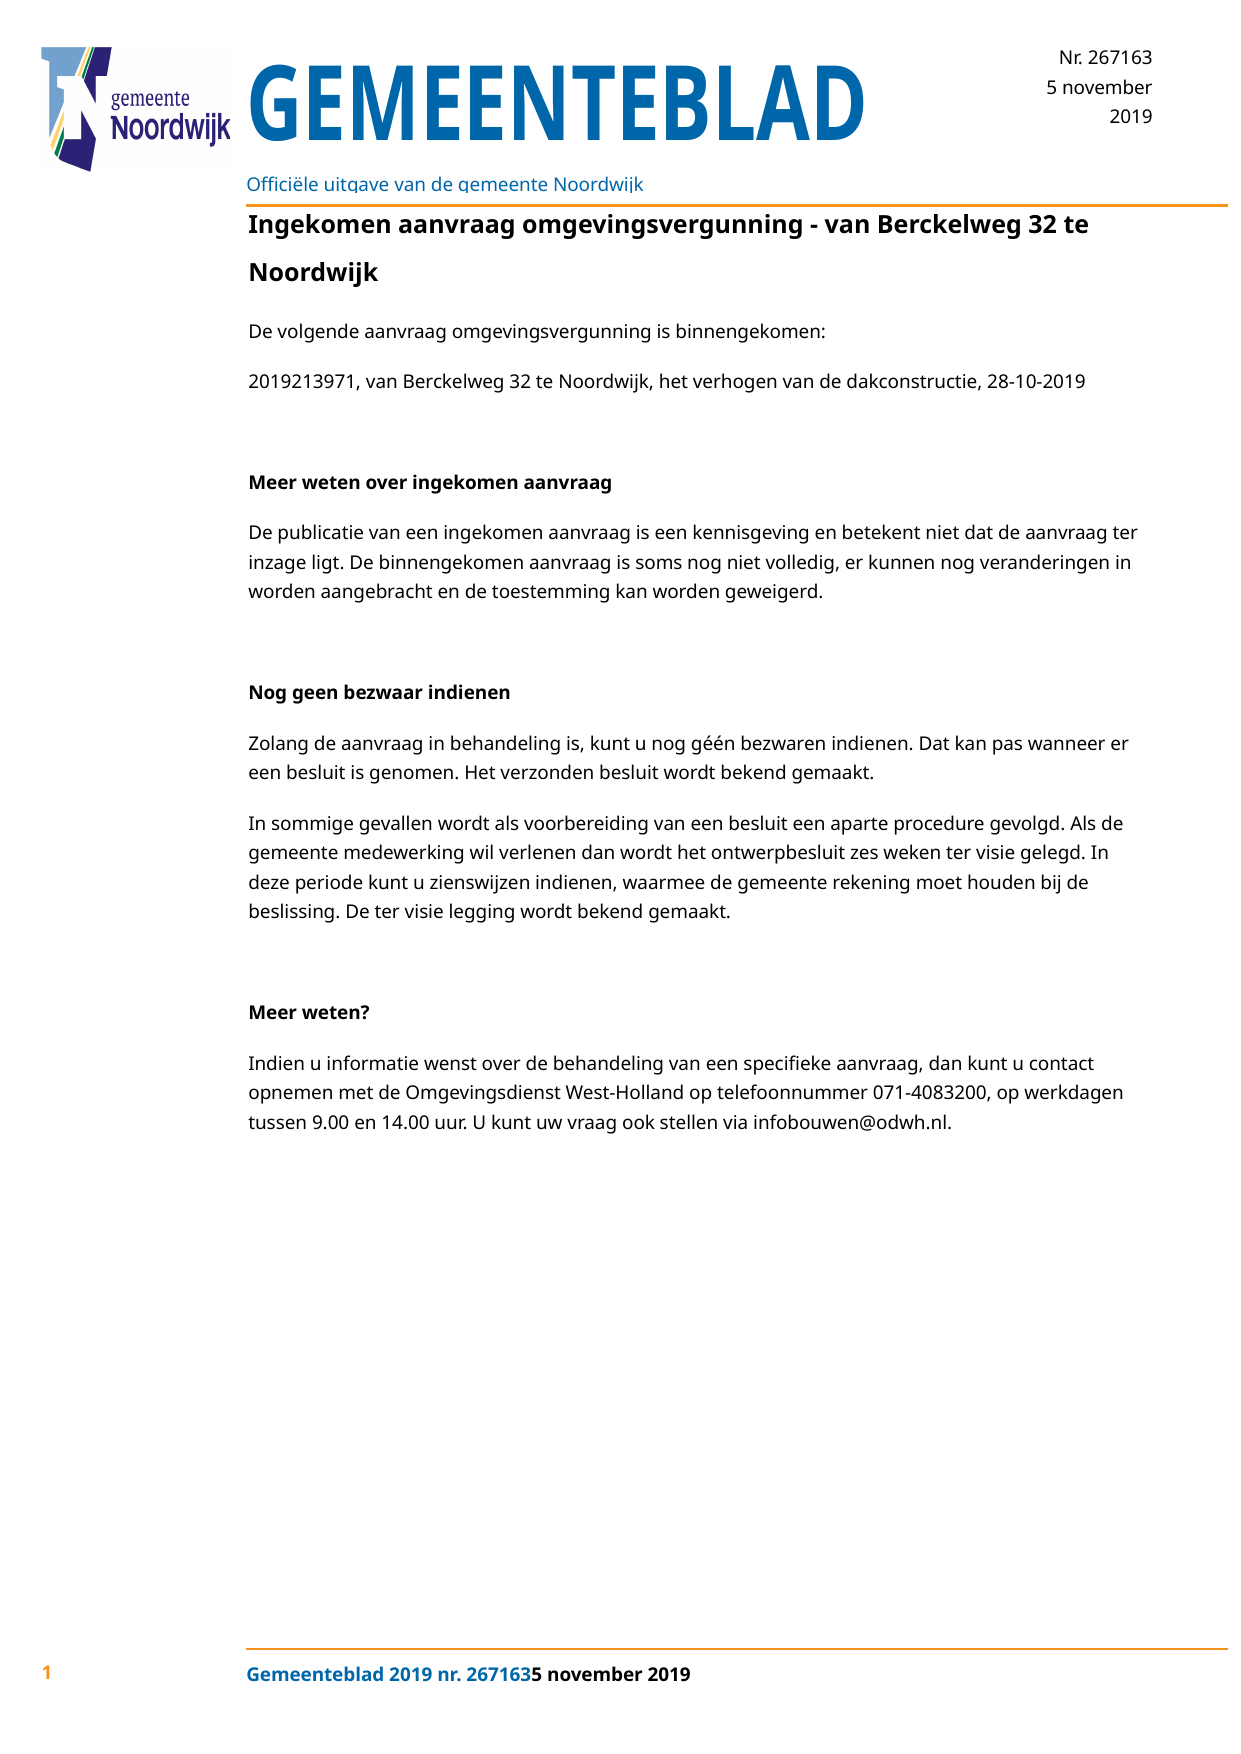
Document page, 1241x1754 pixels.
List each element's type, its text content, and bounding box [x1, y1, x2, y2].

text De publicatie van een ingekomen aanvraag is een kennisgeving en betekent niet dat de aanvraag ter inzage ligt. De binnengekomen aanvraag is soms nog niet volledig, er kunnen nog veranderingen in worden aangebracht en de toestemming kan worden geweigerd. [248, 519, 1152, 604]
text Indien u informatie wenst over de behandeling van een specifieke aanvraag, dan kunt u contact opnemen met de Omgevingsdienst West-Holland op telefoonnummer 071-4083200, op werkdagen tussen 9.00 en 14.00 uur. U kunt uw vraag ook stellen via infobouwen@odwh.nl. [248, 1050, 1152, 1135]
text Meer weten? [248, 999, 1152, 1025]
text 2019213971, van Berckelweg 32 te Noordwijk, het verhogen van de dakconstructie, 28-10-2019 [248, 368, 1152, 394]
picture [41, 47, 231, 172]
text Zolang de aanvraag in behandeling is, kunt u nog géén bezwaren indienen. Dat kan pas wanneer er een besluit is genomen. Het verzonden besluit wordt bekend gemaakt. [248, 730, 1152, 785]
text Meer weten over ingekomen aanvraag [248, 469, 1152, 495]
text De volgende aanvraag omgevingsvergunning is binnengekomen: [248, 318, 1152, 344]
text Nog geen bezwaar indienen [248, 679, 1152, 705]
text In sommige gevallen wordt als voorbereiding van een besluit een aparte procedure gevolgd. Als de gemeente medewerking wil verlenen dan wordt het ontwerpbesluit zes weken ter visie gelegd. In deze periode kunt u zienswijzen indienen, waarmee de gemeente rekening moet houden bij de beslissing. De ter visie legging wordt bekend gemaakt. [248, 810, 1152, 924]
text Ingekomen aanvraag omgevingsvergunning - van Berckelweg 32 te Noordwijk [248, 207, 1152, 288]
